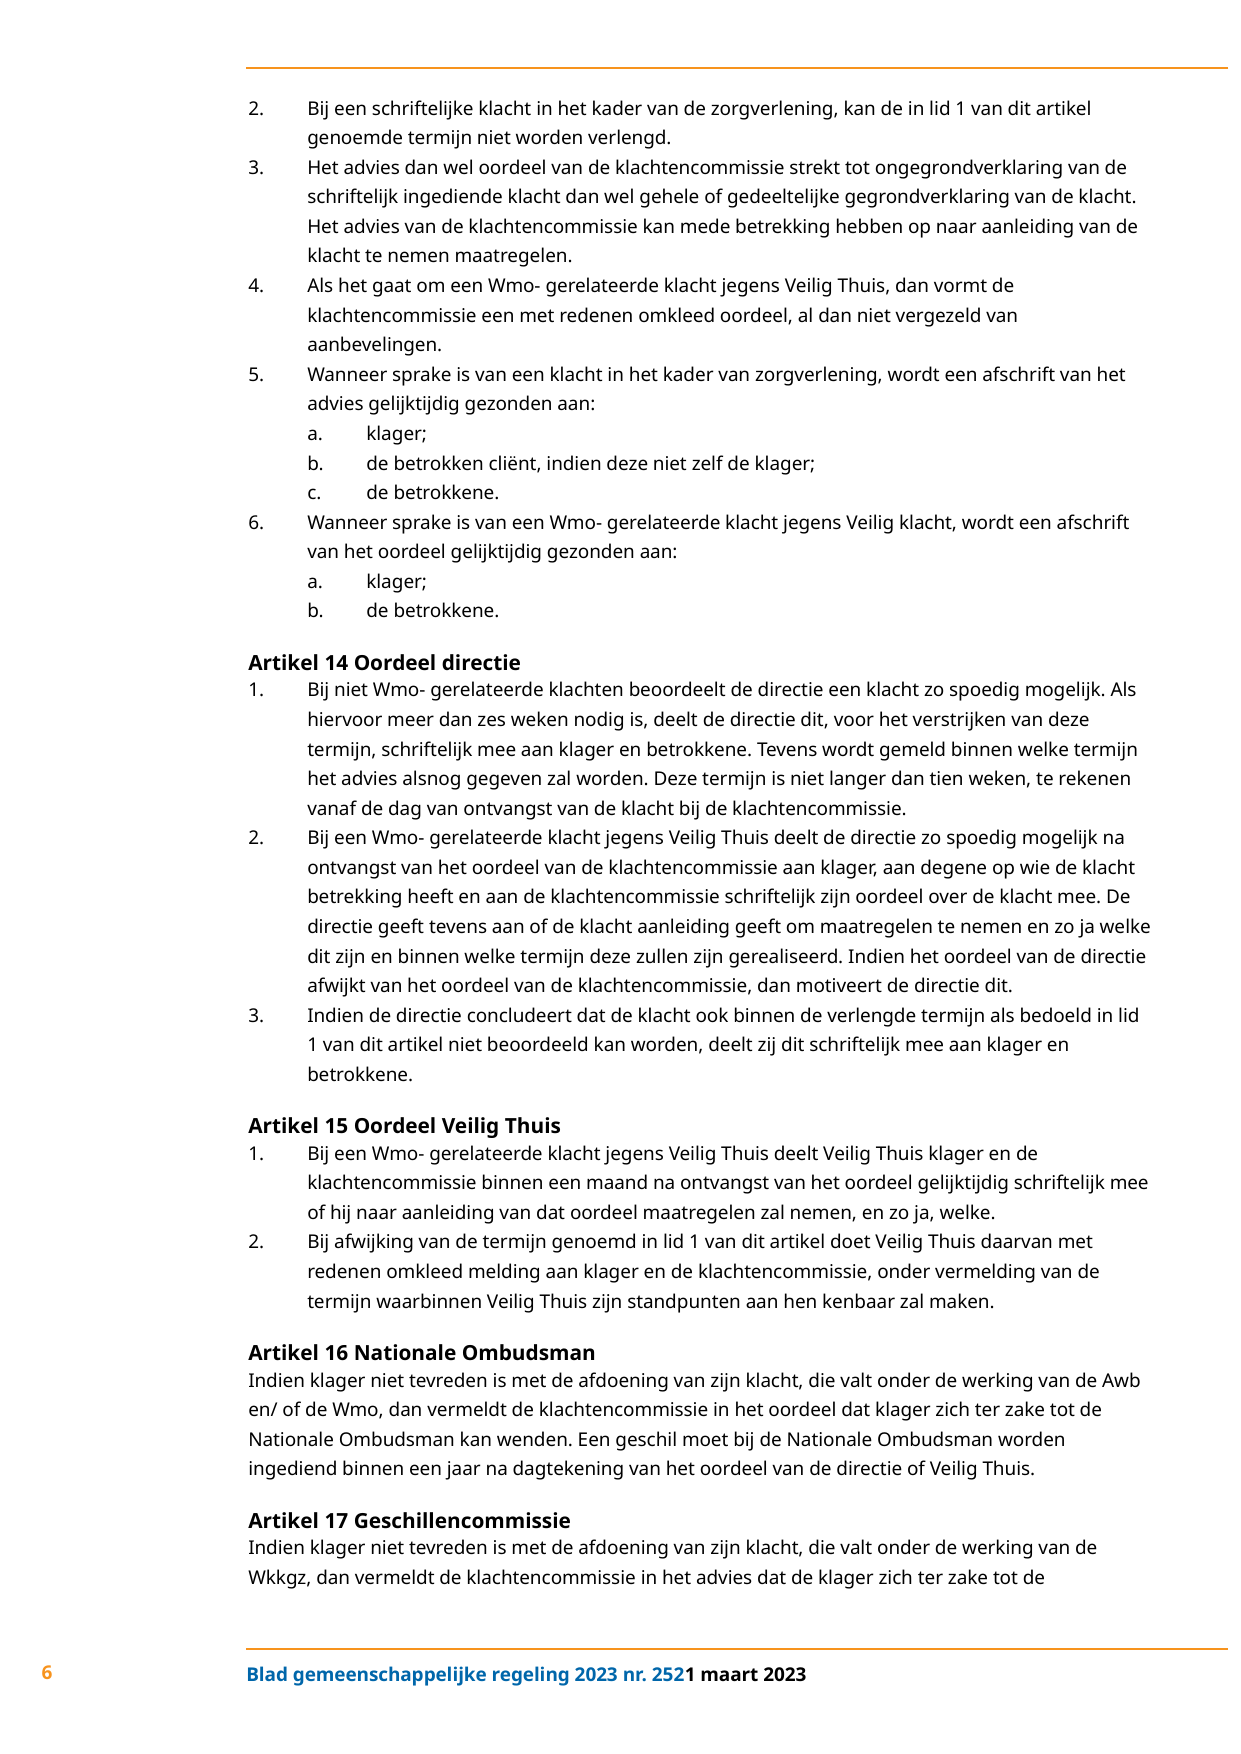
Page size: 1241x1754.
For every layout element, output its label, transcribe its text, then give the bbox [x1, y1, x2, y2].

list Bij een Wmo- gerelateerde klacht jegens Veilig Thuis deelt Veilig Thuis klager en de klachtencommissie binnen een maand na ontvangst van het oordeel gelijktijdig schriftelijk mee of hij naar aanleiding van dat oordeel maatregelen zal nemen, en zo ja, welke. [248, 1140, 1152, 1225]
list Als het gaat om een Wmo- gerelateerde klacht jegens Veilig Thuis, dan vormt de klachtencommissie een met redenen omkleed oordeel, al dan niet vergezeld van aanbevelingen. [248, 272, 1152, 357]
list de betrokkene. [307, 479, 1152, 505]
list Het advies dan wel oordeel van de klachtencommissie strekt tot ongegrondverklaring van de schriftelijk ingediende klacht dan wel gehele of gedeeltelijke gegrondverklaring van de klacht. Het advies van de klachtencommissie kan mede betrekking hebben op naar aanleiding van de klacht te nemen maatregelen. [248, 154, 1152, 268]
list Bij niet Wmo- gerelateerde klachten beoordeelt de directie een klacht zo spoedig mogelijk. Als hiervoor meer dan zes weken nodig is, deelt de directie dit, voor het verstrijken van deze termijn, schriftelijk mee aan klager en betrokkene. Tevens wordt gemeld binnen welke termijn het advies alsnog gegeven zal worden. Deze termijn is niet langer dan tien weken, te rekenen vanaf de dag van ontvangst van de klacht bij de klachtencommissie. [248, 677, 1152, 821]
list Wanneer sprake is van een Wmo- gerelateerde klacht jegens Veilig klacht, wordt een afschrift van het oordeel gelijktijdig gezonden aan: [248, 509, 1152, 564]
list klager; [307, 568, 1152, 594]
picture [41, 47, 231, 172]
text Artikel 16 Nationale Ombudsman [248, 1338, 1152, 1367]
list Bij een schriftelijke klacht in het kader van de zorgverlening, kan de in lid 1 van dit artikel genoemde termijn niet worden verlengd. [248, 95, 1152, 150]
text Indien klager niet tevreden is met de afdoening van zijn klacht, die valt onder de werking van de Wkkgz, dan vermeldt de klachtencommissie in het advies dat de klager zich ter zake tot de [248, 1534, 1152, 1590]
list Bij een Wmo- gerelateerde klacht jegens Veilig Thuis deelt de directie zo spoedig mogelijk na ontvangst van het oordeel van de klachtencommissie aan klager, aan degene op wie de klacht betrekking heeft en aan de klachtencommissie schriftelijk zijn oordeel over de klacht mee. De directie geeft tevens aan of de klacht aanleiding geeft om maatregelen te nemen en zo ja welke dit zijn en binnen welke termijn deze zullen zijn gerealiseerd. Indien het oordeel van de directie afwijkt van het oordeel van de klachtencommissie, dan motiveert de directie dit. [248, 824, 1152, 998]
list de betrokkene. [307, 598, 1152, 623]
text Indien klager niet tevreden is met de afdoening van zijn klacht, die valt onder de werking van de Awb en/ of de Wmo, dan vermeldt de klachtencommissie in het oordeel dat klager zich ter zake tot de Nationale Ombudsman kan wenden. Een geschil moet bij de Nationale Ombudsman worden ingediend binnen een jaar na dagtekening van het oordeel van de directie of Veilig Thuis. [248, 1367, 1152, 1481]
text Artikel 15 Oordeel Veilig Thuis [248, 1112, 1152, 1140]
list klager; [307, 420, 1152, 446]
list Indien de directie concludeert dat de klacht ook binnen de verlengde termijn als bedoeld in lid 1 van dit artikel niet beoordeeld kan worden, deelt zij dit schriftelijk mee aan klager en betrokkene. [248, 1002, 1152, 1087]
list Wanneer sprake is van een klacht in het kader van zorgverlening, wordt een afschrift van het advies gelijktijdig gezonden aan: [248, 361, 1152, 416]
list de betrokken cliënt, indien deze niet zelf de klager; [307, 450, 1152, 476]
list Bij afwijking van de termijn genoemd in lid 1 van dit artikel doet Veilig Thuis daarvan met redenen omkleed melding aan klager en de klachtencommissie, onder vermelding van de termijn waarbinnen Veilig Thuis zijn standpunten aan hen kenbaar zal maken. [248, 1229, 1152, 1314]
text Artikel 17 Geschillencommissie [248, 1506, 1152, 1534]
text Artikel 14 Oordeel directie [248, 648, 1152, 677]
